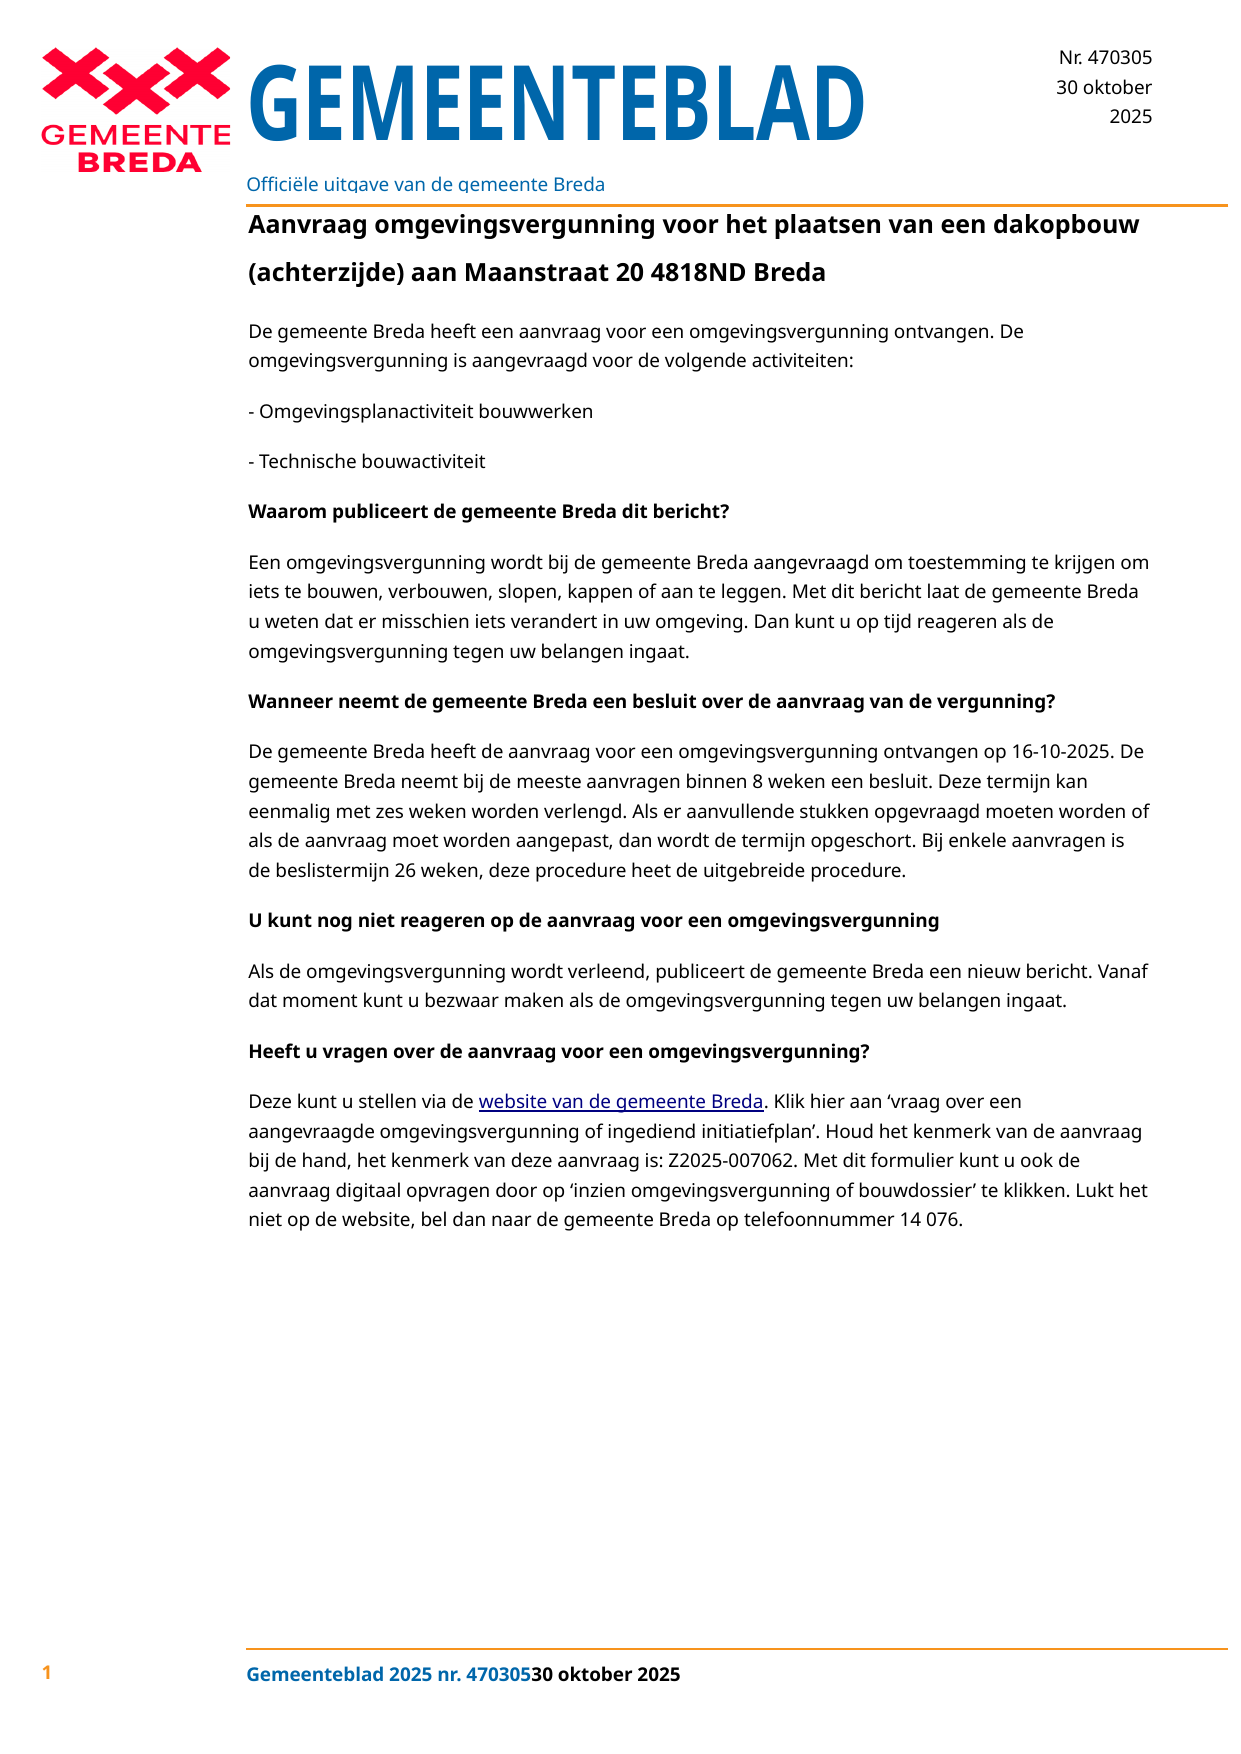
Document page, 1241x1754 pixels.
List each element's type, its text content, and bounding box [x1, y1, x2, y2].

text Aanvraag omgevingsvergunning voor het plaatsen van een dakopbouw (achterzijde) aan Maanstraat 20 4818ND Breda [248, 207, 1152, 288]
text Een omgevingsvergunning wordt bij de gemeente Breda aangevraagd om toestemming te krijgen om iets te bouwen, verbouwen, slopen, kappen of aan te leggen. Met dit bericht laat de gemeente Breda u weten dat er misschien iets verandert in uw omgeving. Dan kunt u op tijd reageren als de omgevingsvergunning tegen uw belangen ingaat. [248, 549, 1152, 664]
text Als de omgevingsvergunning wordt verleend, publiceert de gemeente Breda een nieuw bericht. Vanaf dat moment kunt u bezwaar maken als de omgevingsvergunning tegen uw belangen ingaat. [248, 958, 1152, 1013]
text De gemeente Breda heeft een aanvraag voor een omgevingsvergunning ontvangen. De omgevingsvergunning is aangevraagd voor de volgende activiteiten: [248, 318, 1152, 373]
text Heeft u vragen over de aanvraag voor een omgevingsvergunning? [248, 1038, 1152, 1064]
text - Technische bouwactiviteit [248, 448, 1152, 474]
text De gemeente Breda heeft de aanvraag voor een omgevingsvergunning ontvangen op 16-10-2025. De gemeente Breda neemt bij de meeste aanvragen binnen 8 weken een besluit. Deze termijn kan eenmalig met zes weken worden verlengd. Als er aanvullende stukken opgevraagd moeten worden of als de aanvraag moet worden aangepast, dan wordt de termijn opgeschort. Bij enkele aanvragen is de beslistermijn 26 weken, deze procedure heet de uitgebreide procedure. [248, 739, 1152, 883]
picture [41, 47, 231, 172]
text Deze kunt u stellen via de website van de gemeente Breda. Klik hier aan ‘vraag over een aangevraagde omgevingsvergunning of ingediend initiatiefplan’. Houd het kenmerk van de aanvraag bij de hand, het kenmerk van deze aanvraag is: Z2025-007062. Met dit formulier kunt u ook de aanvraag digitaal opvragen door op ‘inzien omgevingsvergunning of bouwdossier’ te klikken. Lukt het niet op de website, bel dan naar de gemeente Breda op telefoonnummer 14 076. [248, 1088, 1152, 1232]
text Wanneer neemt de gemeente Breda een besluit over de aanvraag van de vergunning? [248, 688, 1152, 714]
text Waarom publiceert de gemeente Breda dit bericht? [248, 499, 1152, 524]
text U kunt nog niet reageren op de aanvraag voor een omgevingsvergunning [248, 907, 1152, 933]
text - Omgevingsplanactiviteit bouwwerken [248, 398, 1152, 424]
